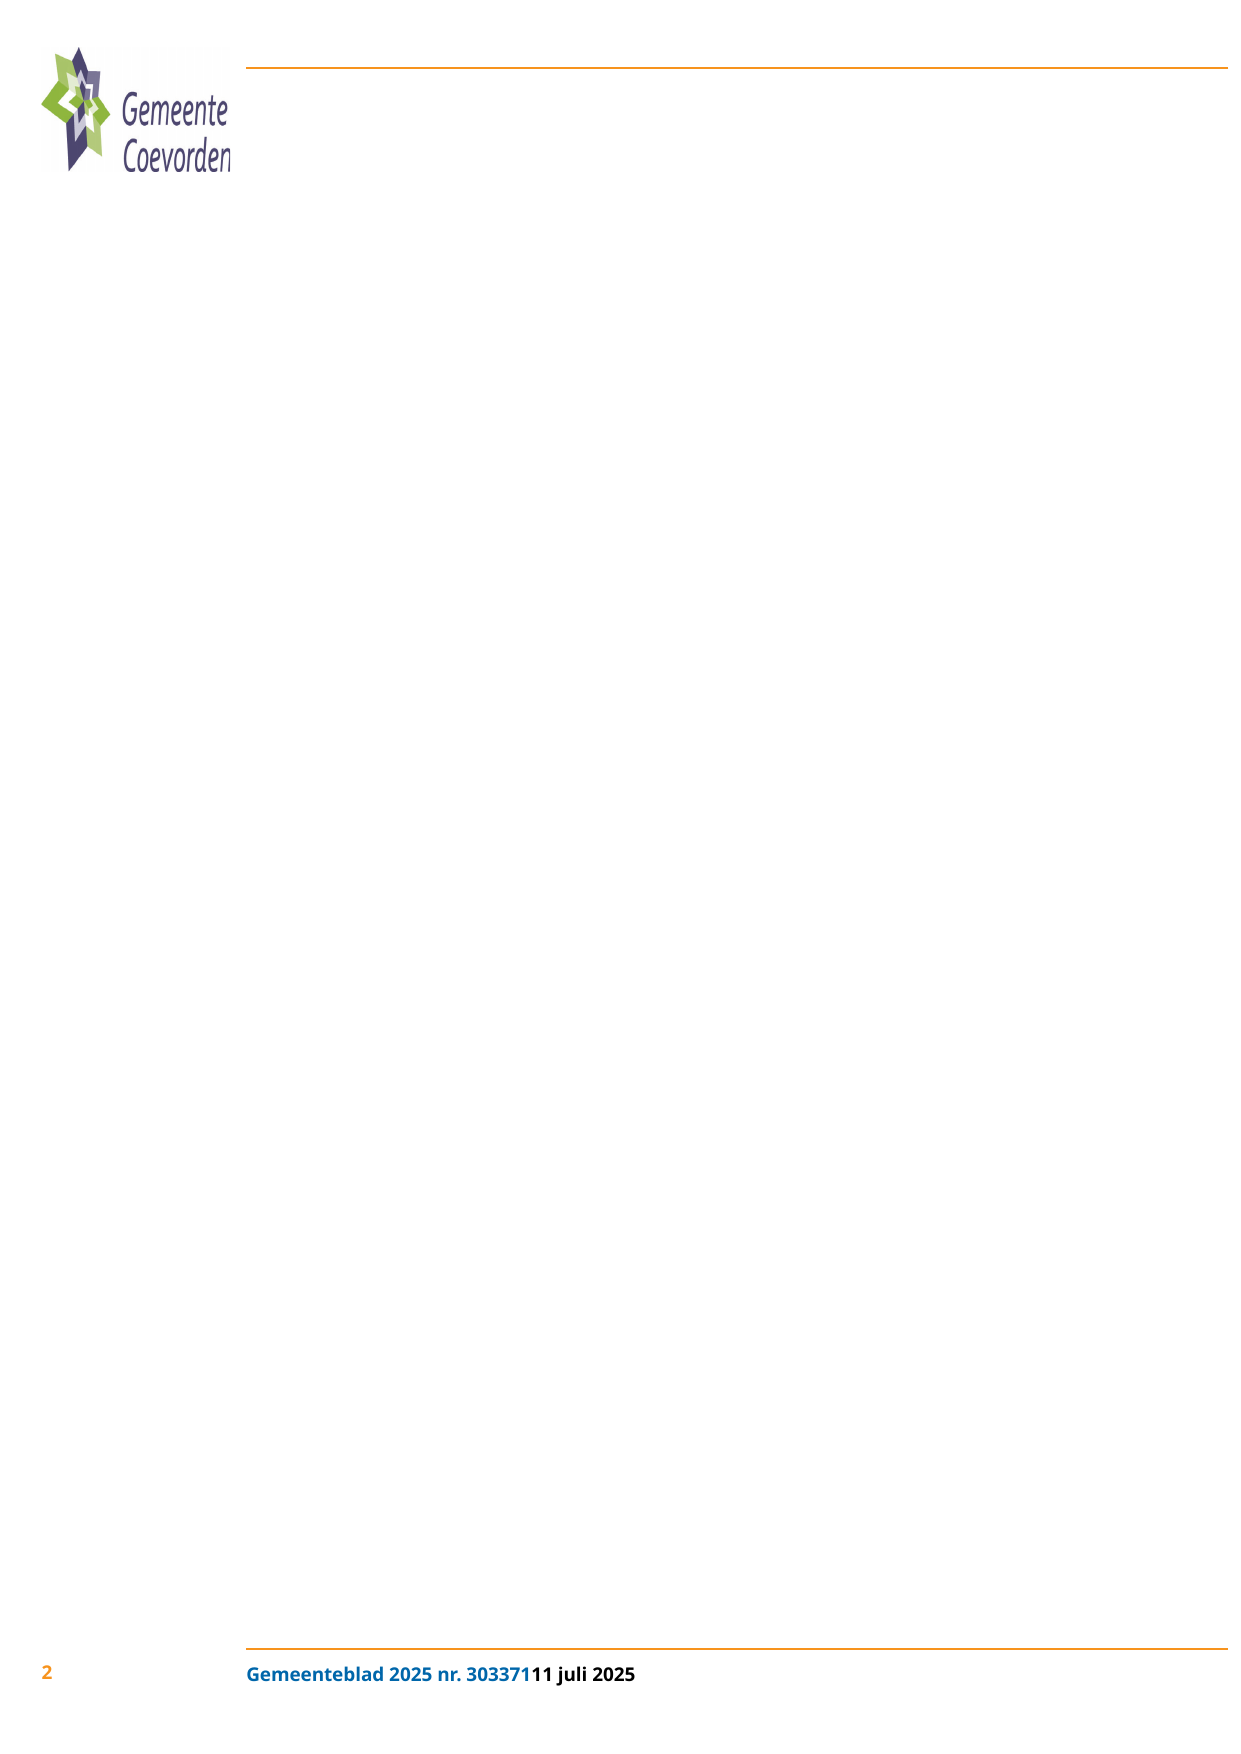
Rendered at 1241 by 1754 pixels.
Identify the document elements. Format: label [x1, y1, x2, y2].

picture [41, 47, 231, 172]
